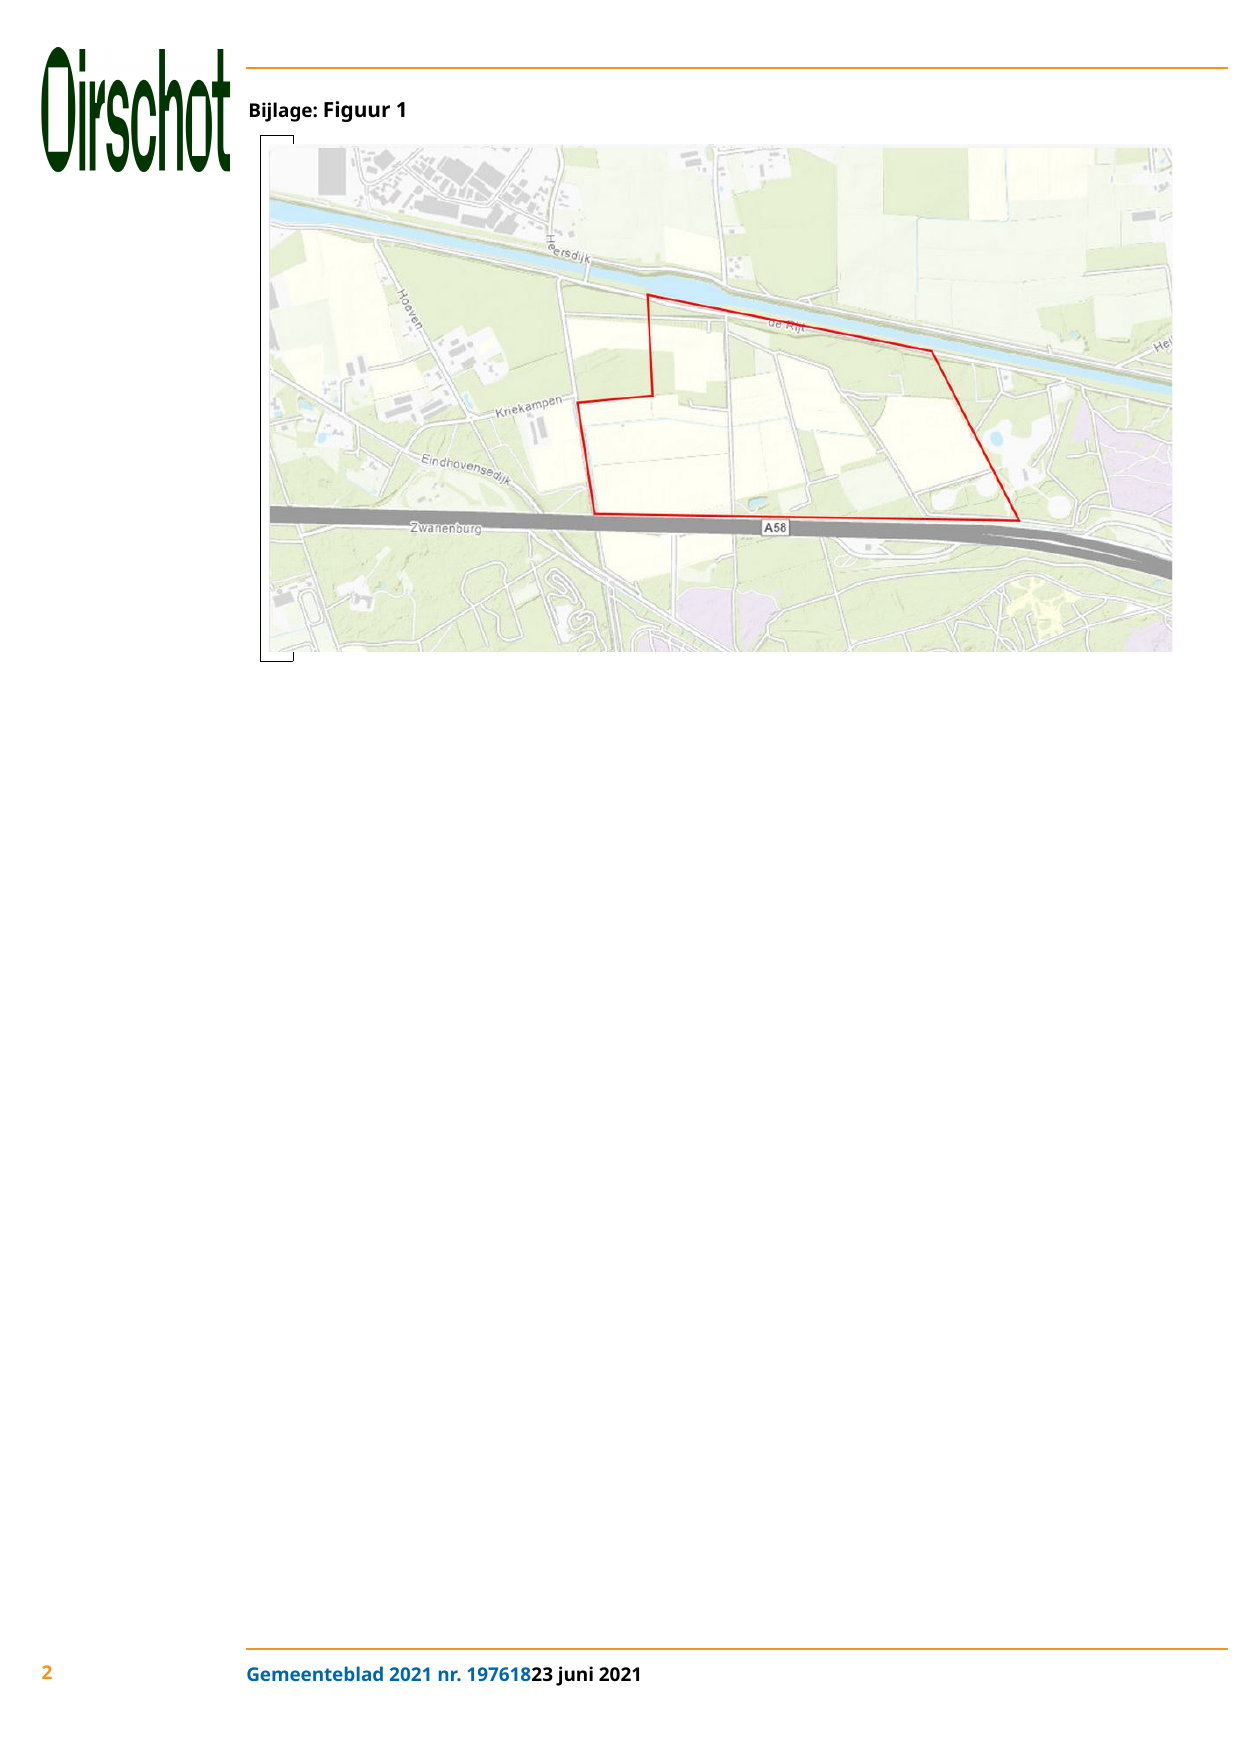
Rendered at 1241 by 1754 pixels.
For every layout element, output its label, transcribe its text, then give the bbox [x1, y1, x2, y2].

text Bijlage: Figuur 1 [248, 95, 1152, 123]
picture [268, 144, 1173, 652]
picture [41, 47, 231, 172]
